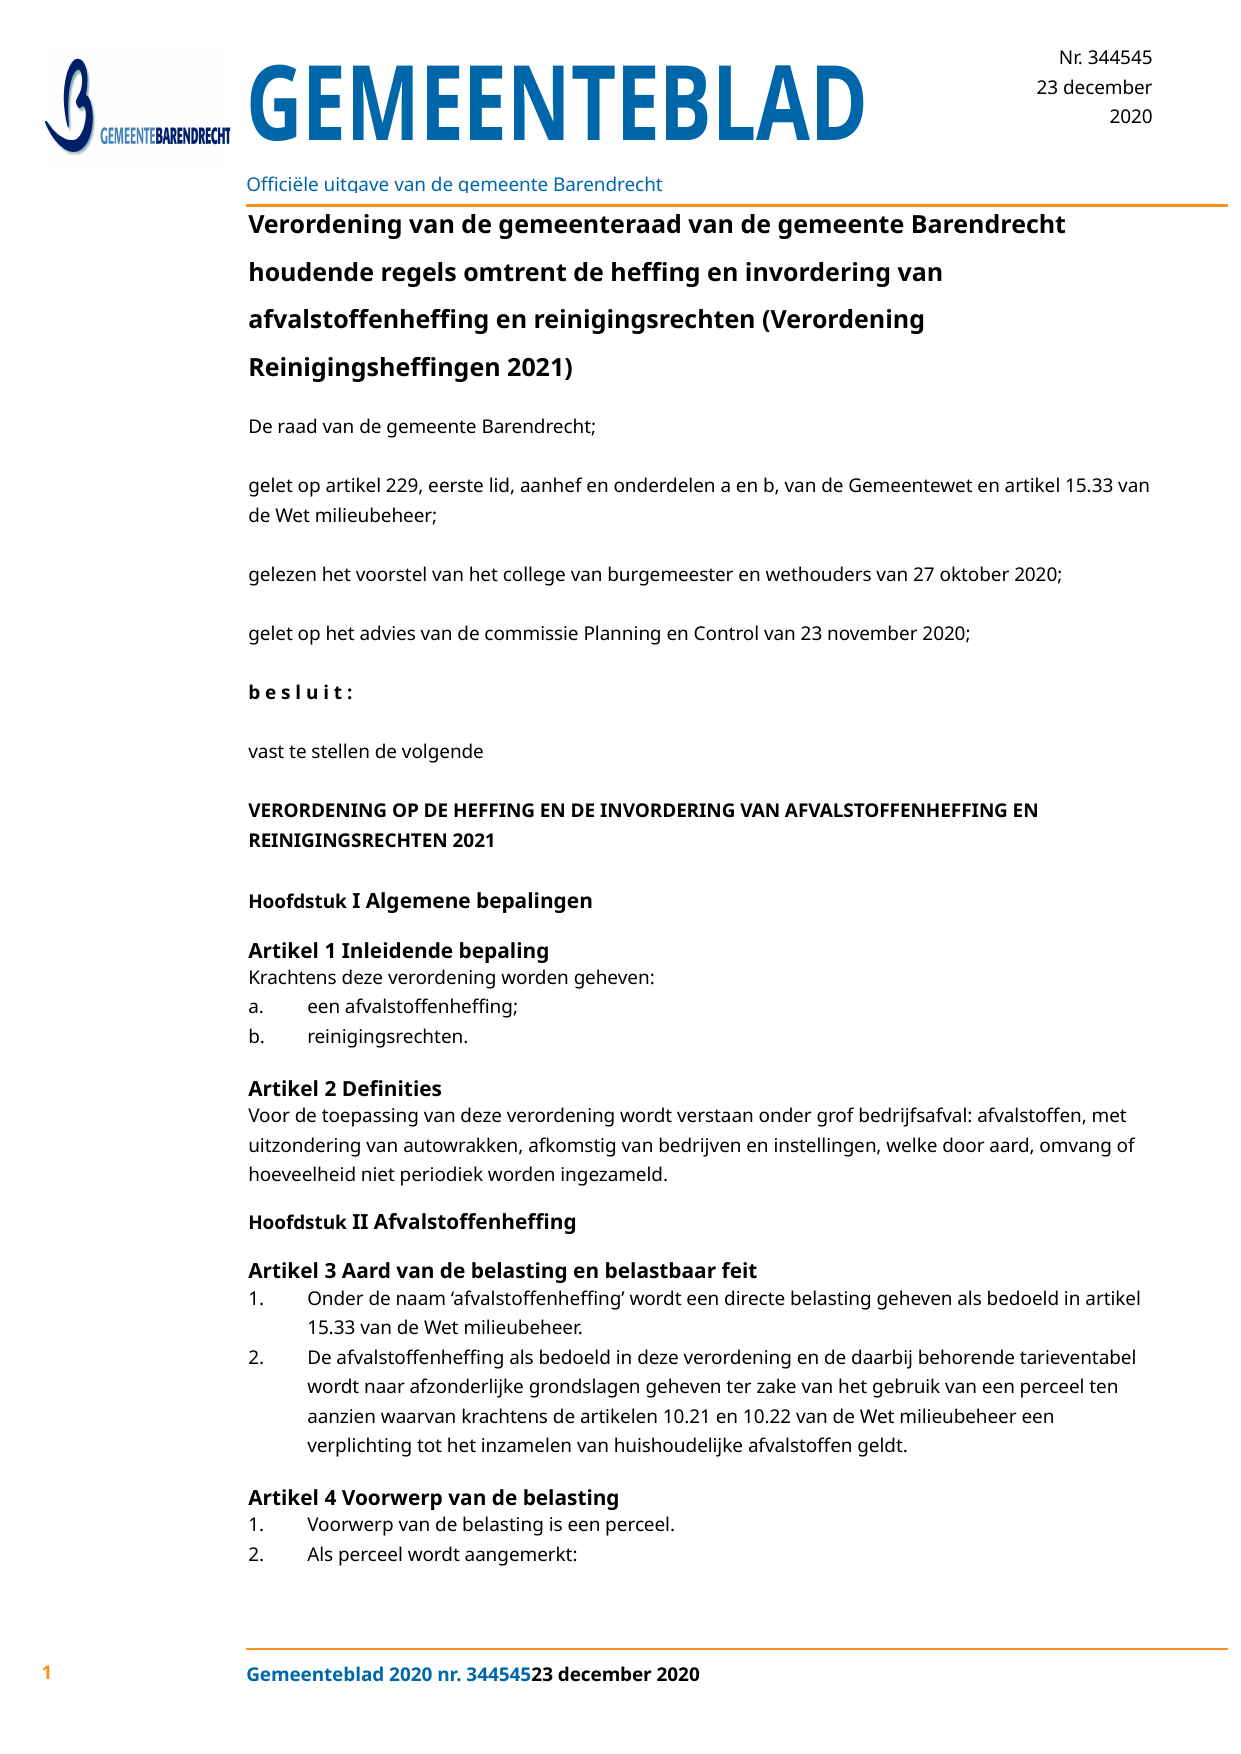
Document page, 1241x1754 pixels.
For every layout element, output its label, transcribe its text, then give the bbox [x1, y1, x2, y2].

text Hoofdstuk II Afvalstoffenheffing [248, 1207, 1152, 1235]
text Voor de toepassing van deze verordening wordt verstaan onder grof bedrijfsafval: afvalstoffen, met uitzondering van autowrakken, afkomstig van bedrijven en instellingen, welke door aard, omvang of hoeveelheid niet periodiek worden ingezameld. [248, 1102, 1152, 1187]
text Artikel 2 Definities [248, 1074, 1152, 1102]
text gelet op artikel 229, eerste lid, aanhef en onderdelen a en b, van de Gemeentewet en artikel 15.33 van de Wet milieubeheer; [248, 472, 1152, 528]
list De afvalstoffenheffing als bedoeld in deze verordening en de daarbij behorende tarieventabel wordt naar afzonderlijke grondslagen geheven ter zake van het gebruik van een perceel ten aanzien waarvan krachtens de artikelen 10.21 en 10.22 van de Wet milieubeheer een verplichting tot het inzamelen van huishoudelijke afvalstoffen geldt. [248, 1344, 1152, 1458]
text gelet op het advies van de commissie Planning en Control van 23 november 2020; [248, 620, 1152, 646]
text VERORDENING OP DE HEFFING EN DE INVORDERING VAN AFVALSTOFFENHEFFING EN REINIGINGSRECHTEN 2021 [248, 798, 1152, 853]
text Artikel 4 Voorwerp van de belasting [248, 1483, 1152, 1511]
text Hoofdstuk I Algemene bepalingen [248, 886, 1152, 915]
list Als perceel wordt aangemerkt: [248, 1541, 1152, 1567]
text Verordening van de gemeenteraad van de gemeente Barendrecht houdende regels omtrent de heffing en invordering van afvalstoffenheffing en reinigingsrechten (Verordening Reinigingsheffingen 2021) [248, 207, 1152, 384]
text Artikel 1 Inleidende bepaling [248, 936, 1152, 964]
text Krachtens deze verordening worden geheven: [248, 964, 1152, 990]
picture [41, 47, 231, 172]
list een afvalstoffenheffing; [248, 994, 1152, 1019]
text gelezen het voorstel van het college van burgemeester en wethouders van 27 oktober 2020; [248, 561, 1152, 587]
list reinigingsrechten. [248, 1023, 1152, 1049]
text Artikel 3 Aard van de belasting en belastbaar feit [248, 1256, 1152, 1285]
text De raad van de gemeente Barendrecht; [248, 413, 1152, 439]
text b e s l u i t : [248, 679, 1152, 705]
list Onder de naam ‘afvalstoffenheffing’ wordt een directe belasting geheven als bedoeld in artikel 15.33 van de Wet milieubeheer. [248, 1285, 1152, 1340]
text vast te stellen de volgende [248, 738, 1152, 764]
list Voorwerp van de belasting is een perceel. [248, 1511, 1152, 1537]
